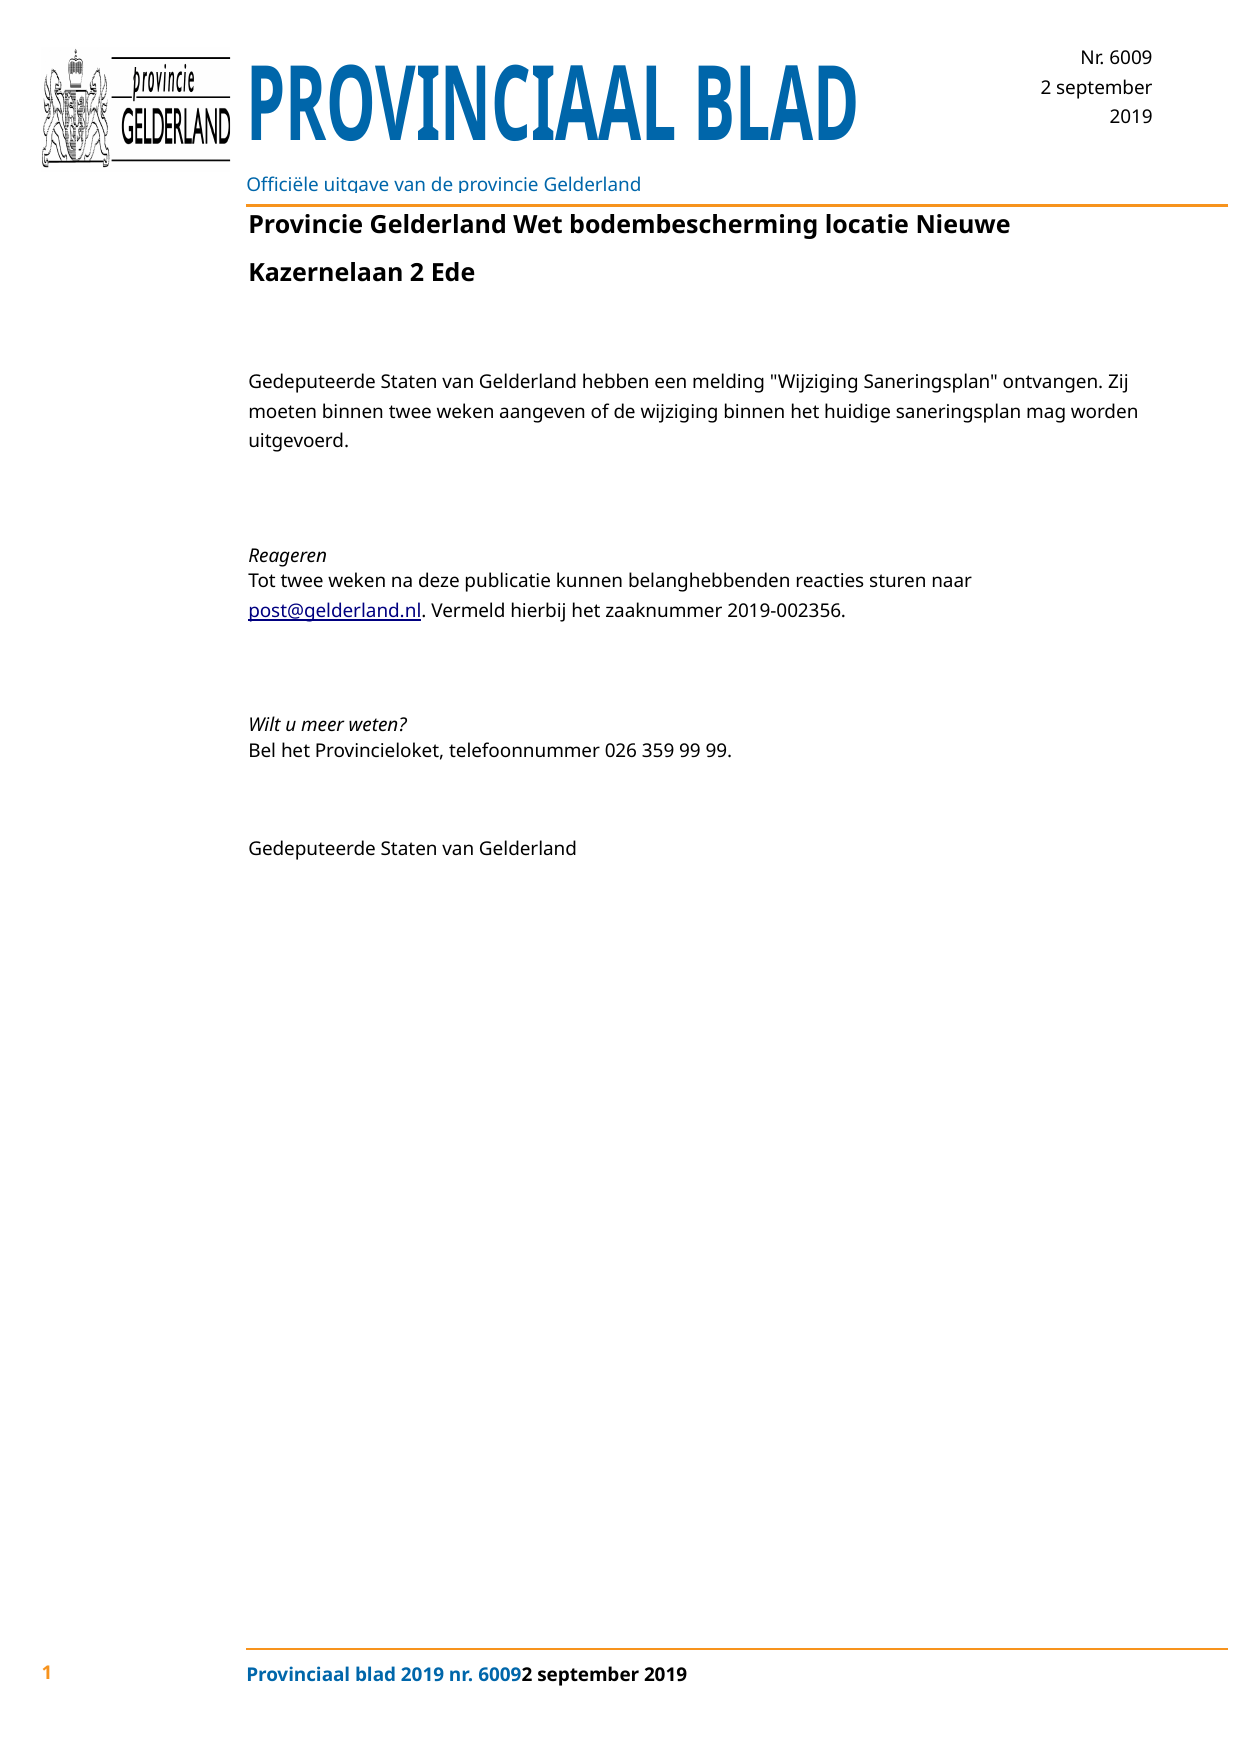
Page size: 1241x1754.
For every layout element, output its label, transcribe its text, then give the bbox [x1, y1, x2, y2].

text Wilt u meer weten? [248, 712, 1152, 737]
text Reageren [248, 542, 1152, 568]
text Tot twee weken na deze publicatie kunnen belanghebbenden reacties sturen naar post@gelderland.nl. Vermeld hierbij het zaaknummer 2019-002356. [248, 568, 1152, 623]
text Gedeputeerde Staten van Gelderland [248, 836, 1152, 861]
text Bel het Provincieloket, telefoonnummer 026 359 99 99. [248, 737, 1152, 763]
text Gedeputeerde Staten van Gelderland hebben een melding "Wijziging Saneringsplan" ontvangen. Zij moeten binnen twee weken aangeven of de wijziging binnen het huidige saneringsplan mag worden uitgevoerd. [248, 368, 1152, 453]
picture [41, 47, 231, 172]
text Provincie Gelderland Wet bodembescherming locatie Nieuwe Kazernelaan 2 Ede [248, 207, 1152, 288]
